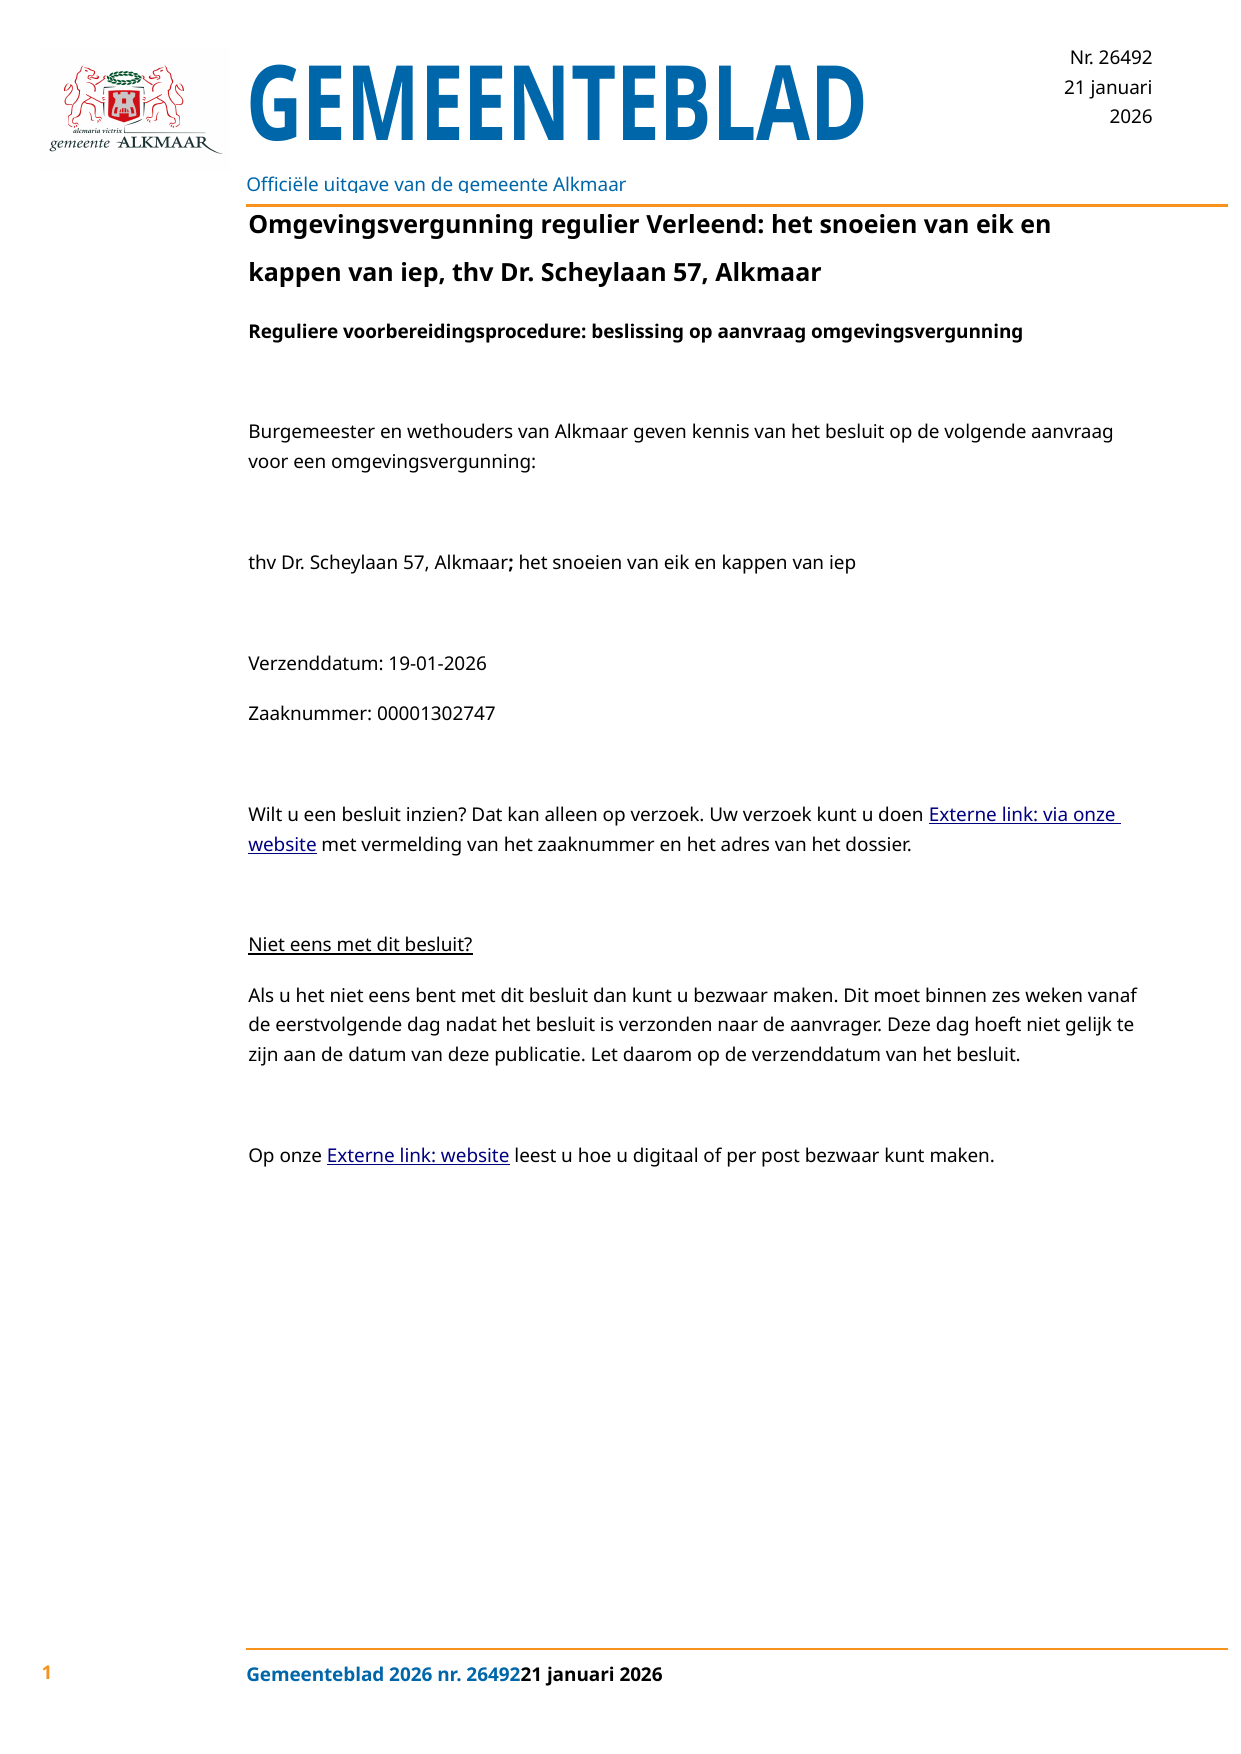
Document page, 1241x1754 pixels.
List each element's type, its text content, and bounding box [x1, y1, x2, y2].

text Burgemeester en wethouders van Alkmaar geven kennis van het besluit op de volgende aanvraag voor een omgevingsvergunning: [248, 419, 1152, 474]
text Als u het niet eens bent met dit besluit dan kunt u bezwaar maken. Dit moet binnen zes weken vanaf de eerstvolgende dag nadat het besluit is verzonden naar de aanvrager. Deze dag hoeft niet gelijk te zijn aan de datum van deze publicatie. Let daarom op de verzenddatum van het besluit. [248, 982, 1152, 1067]
text Omgevingsvergunning regulier Verleend: het snoeien van eik en kappen van iep, thv Dr. Scheylaan 57, Alkmaar [248, 207, 1152, 288]
text Op onze Externe link: website leest u hoe u digitaal of per post bezwaar kunt maken. [248, 1142, 1152, 1168]
text Niet eens met dit besluit? [248, 932, 1152, 957]
text Reguliere voorbereidingsprocedure: beslissing op aanvraag omgevingsvergunning [248, 318, 1152, 344]
text thv Dr. Scheylaan 57, Alkmaar; het snoeien van eik en kappen van iep [248, 549, 1152, 575]
text Wilt u een besluit inzien? Dat kan alleen op verzoek. Uw verzoek kunt u doen Externe link: via onze website met vermelding van het zaaknummer en het adres van het dossier. [248, 801, 1152, 857]
text Verzenddatum: 19-01-2026 [248, 650, 1152, 676]
text Zaaknummer: 00001302747 [248, 700, 1152, 726]
picture [41, 47, 231, 172]
